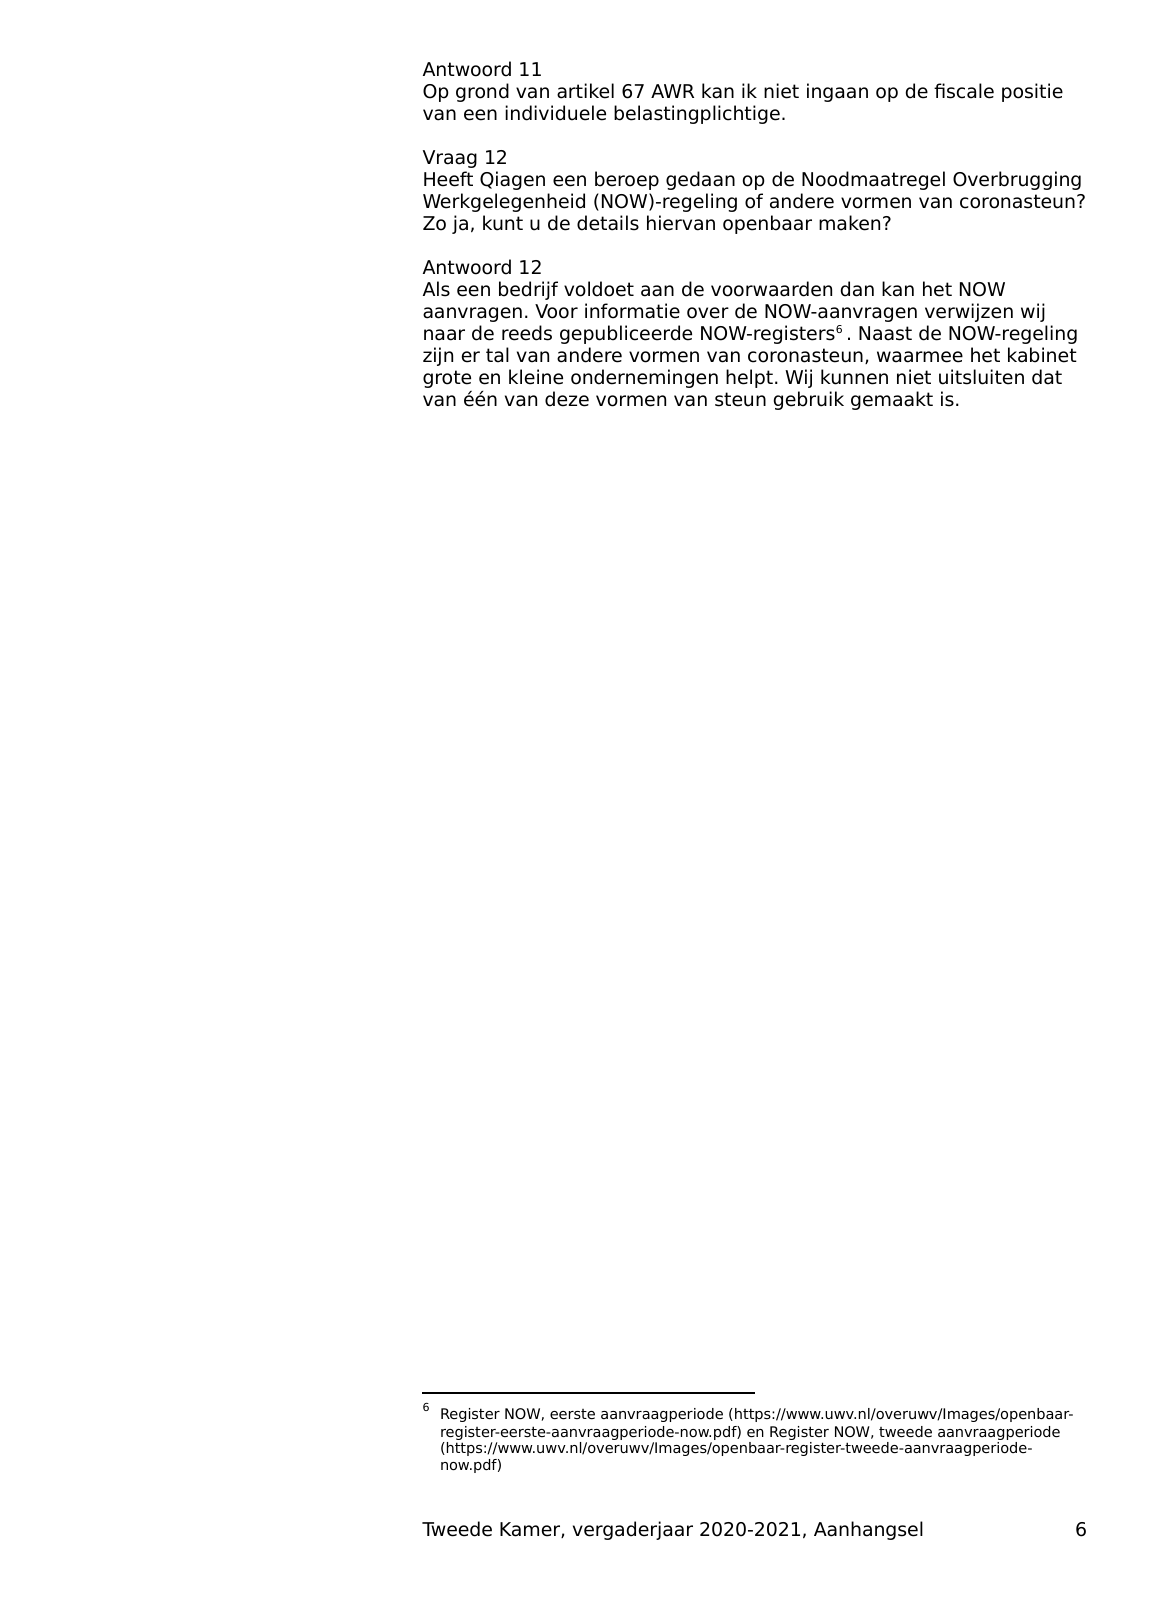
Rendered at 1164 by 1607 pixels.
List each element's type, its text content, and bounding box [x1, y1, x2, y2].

text Vraag 12 [422, 147, 1087, 169]
text Op grond van artikel 67 AWR kan ik niet ingaan op de fiscale positie van een individuele belastingplichtige. [422, 81, 1087, 125]
text Antwoord 12 [422, 257, 1087, 279]
text Als een bedrijf voldoet aan de voorwaarden dan kan het NOW aanvragen. Voor informatie over de NOW-aanvragen verwijzen wij naar de reeds gepubliceerde NOW-registers. Naast de NOW-regeling zijn er tal van andere vormen van coronasteun, waarmee het kabinet grote en kleine ondernemingen helpt. Wij kunnen niet uitsluiten dat van één van deze vormen van steun gebruik gemaakt is. [422, 279, 1087, 411]
text Heeft Qiagen een beroep gedaan op de Noodmaatregel Overbrugging Werkgelegenheid (NOW)-regeling of andere vormen van coronasteun? Zo ja, kunt u de details hiervan openbaar maken? [422, 169, 1087, 235]
text Antwoord 11 [422, 59, 1087, 81]
text Register NOW, eerste aanvraagperiode (https://www.uwv.nl/overuwv/Images/openbaar-register-eerste-aanvraagperiode-now.pdf) en Register NOW, tweede aanvraagperiode (https://www.uwv.nl/overuwv/Images/openbaar-register-tweede-aanvraagperiode-now.pdf) [422, 1402, 1087, 1474]
